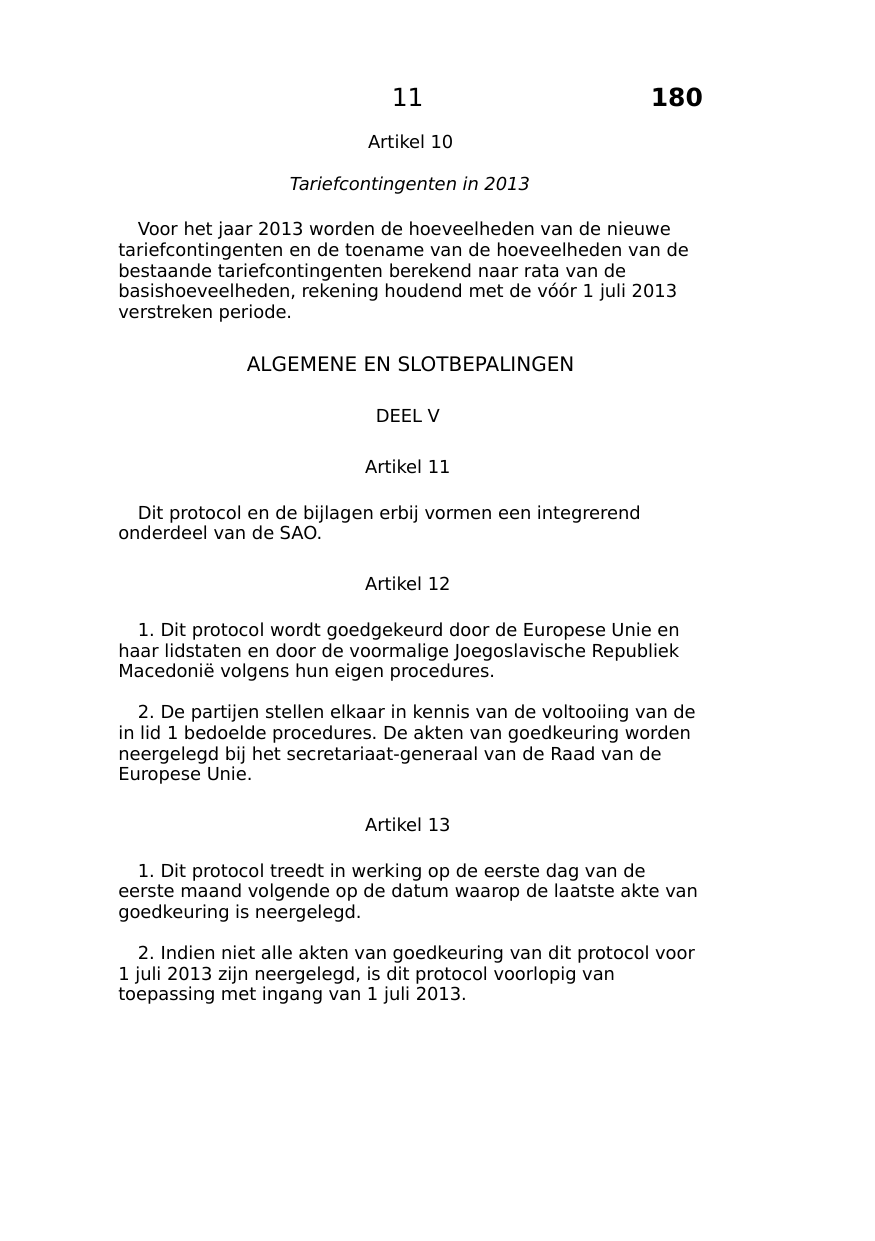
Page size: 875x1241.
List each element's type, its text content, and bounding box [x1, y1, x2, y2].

subtitle Artikel 11 [118, 457, 703, 477]
text 1. Dit protocol wordt goedgekeurd door de Europese Unie en haar lidstaten en door de voormalige Joegoslavische Republiek Macedonië volgens hun eigen procedures. [118, 620, 703, 682]
text 2. De partijen stellen elkaar in kennis van de voltooiing van de in lid 1 bedoelde procedures. De akten van goedkeuring worden neergelegd bij het secretariaat-generaal van de Raad van de Europese Unie. [118, 702, 703, 785]
subtitle Artikel 12 [118, 574, 703, 595]
subtitle DEEL V [118, 406, 703, 427]
text Voor het jaar 2013 worden de hoeveelheden van de nieuwe tariefcontingenten en de toename van de hoeveelheden van de bestaande tariefcontingenten berekend naar rata van de basishoeveelheden, rekening houdend met de vóór 1 juli 2013 verstreken periode. [118, 219, 703, 323]
subtitle Artikel 13 [118, 815, 703, 836]
subtitle ALGEMENE EN SLOTBEPALINGEN [118, 353, 703, 376]
subtitle Artikel 10 Tariefcontingenten in 2013 [118, 132, 703, 194]
text Dit protocol en de bijlagen erbij vormen een integrerend onderdeel van de SAO. [118, 502, 703, 544]
text 1. Dit protocol treedt in werking op de eerste dag van de eerste maand volgende op de datum waarop de laatste akte van goedkeuring is neergelegd. [118, 861, 703, 923]
text 2. Indien niet alle akten van goedkeuring van dit protocol voor 1 juli 2013 zijn neergelegd, is dit protocol voorlopig van toepassing met ingang van 1 juli 2013. [118, 943, 703, 1005]
